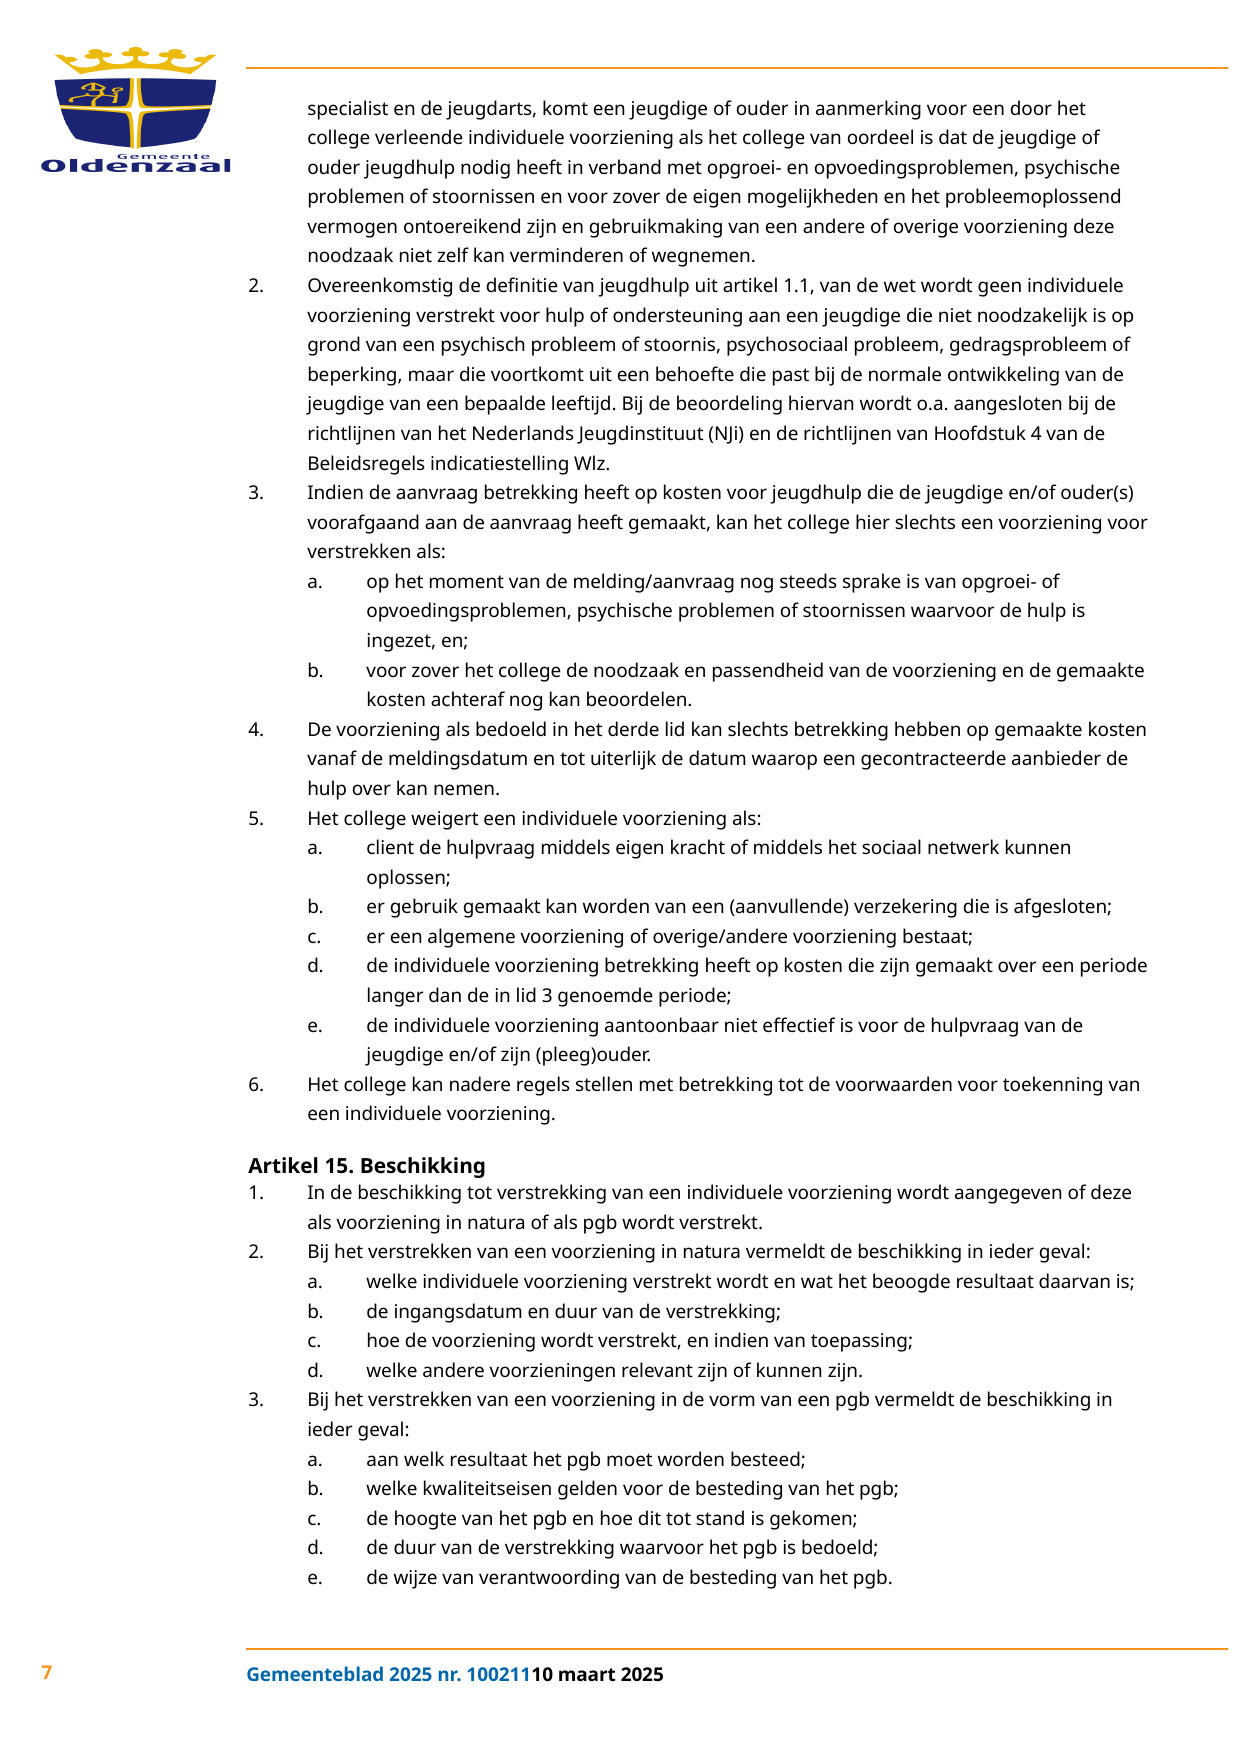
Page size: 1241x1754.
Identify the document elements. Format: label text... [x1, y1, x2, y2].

list Het college kan nadere regels stellen met betrekking tot de voorwaarden voor toekenning van een individuele voorziening. [248, 1071, 1152, 1126]
list aan welk resultaat het pgb moet worden besteed; [307, 1446, 1152, 1471]
list de hoogte van het pgb en hoe dit tot stand is gekomen; [307, 1505, 1152, 1531]
list de duur van de verstrekking waarvoor het pgb is bedoeld; [307, 1534, 1152, 1560]
list er een algemene voorziening of overige/andere voorziening bestaat; [307, 923, 1152, 949]
text Artikel 15. Beschikking [248, 1151, 1152, 1179]
list client de hulpvraag middels eigen kracht of middels het sociaal netwerk kunnen oplossen; [307, 834, 1152, 890]
list de ingangsdatum en duur van de verstrekking; [307, 1298, 1152, 1323]
list de individuele voorziening aantoonbaar niet effectief is voor de hulpvraag van de jeugdige en/of zijn (pleeg)ouder. [307, 1012, 1152, 1067]
list op het moment van de melding/aanvraag nog steeds sprake is van opgroei- of opvoedingsproblemen, psychische problemen of stoornissen waarvoor de hulp is ingezet, en; [307, 568, 1152, 653]
list De voorziening als bedoeld in het derde lid kan slechts betrekking hebben op gemaakte kosten vanaf de meldingsdatum en tot uiterlijk de datum waarop een gecontracteerde aanbieder de hulp over kan nemen. [248, 716, 1152, 801]
list specialist en de jeugdarts, komt een jeugdige of ouder in aanmerking voor een door het college verleende individuele voorziening als het college van oordeel is dat de jeugdige of ouder jeugdhulp nodig heeft in verband met opgroei- en opvoedingsproblemen, psychische problemen of stoornissen en voor zover de eigen mogelijkheden en het probleemoplossend vermogen ontoereikend zijn en gebruikmaking van een andere of overige voorziening deze noodzaak niet zelf kan verminderen of wegnemen. [248, 95, 1152, 268]
list de wijze van verantwoording van de besteding van het pgb. [307, 1564, 1152, 1590]
list er gebruik gemaakt kan worden van een (aanvullende) verzekering die is afgesloten; [307, 893, 1152, 919]
list Bij het verstrekken van een voorziening in de vorm van een pgb vermeldt de beschikking in ieder geval: [248, 1387, 1152, 1442]
list voor zover het college de noodzaak en passendheid van de voorziening en de gemaakte kosten achteraf nog kan beoordelen. [307, 657, 1152, 712]
list welke individuele voorziening verstrekt wordt en wat het beoogde resultaat daarvan is; [307, 1268, 1152, 1294]
list hoe de voorziening wordt verstrekt, en indien van toepassing; [307, 1327, 1152, 1353]
list welke kwaliteitseisen gelden voor de besteding van het pgb; [307, 1475, 1152, 1501]
picture [41, 47, 231, 172]
list Het college weigert een individuele voorziening als: [248, 805, 1152, 831]
list Bij het verstrekken van een voorziening in natura vermeldt de beschikking in ieder geval: [248, 1239, 1152, 1264]
list In de beschikking tot verstrekking van een individuele voorziening wordt aangegeven of deze als voorziening in natura of als pgb wordt verstrekt. [248, 1179, 1152, 1235]
list de individuele voorziening betrekking heeft op kosten die zijn gemaakt over een periode langer dan de in lid 3 genoemde periode; [307, 953, 1152, 1008]
list Indien de aanvraag betrekking heeft op kosten voor jeugdhulp die de jeugdige en/of ouder(s) voorafgaand aan de aanvraag heeft gemaakt, kan het college hier slechts een voorziening voor verstrekken als: [248, 479, 1152, 564]
list welke andere voorzieningen relevant zijn of kunnen zijn. [307, 1357, 1152, 1383]
list Overeenkomstig de definitie van jeugdhulp uit artikel 1.1, van de wet wordt geen individuele voorziening verstrekt voor hulp of ondersteuning aan een jeugdige die niet noodzakelijk is op grond van een psychisch probleem of stoornis, psychosociaal probleem, gedragsprobleem of beperking, maar die voortkomt uit een behoefte die past bij de normale ontwikkeling van de jeugdige van een bepaalde leeftijd. Bij de beoordeling hiervan wordt o.a. aangesloten bij de richtlijnen van het Nederlands Jeugdinstituut (NJi) en de richtlijnen van Hoofdstuk 4 van de Beleidsregels indicatiestelling Wlz. [248, 272, 1152, 476]
